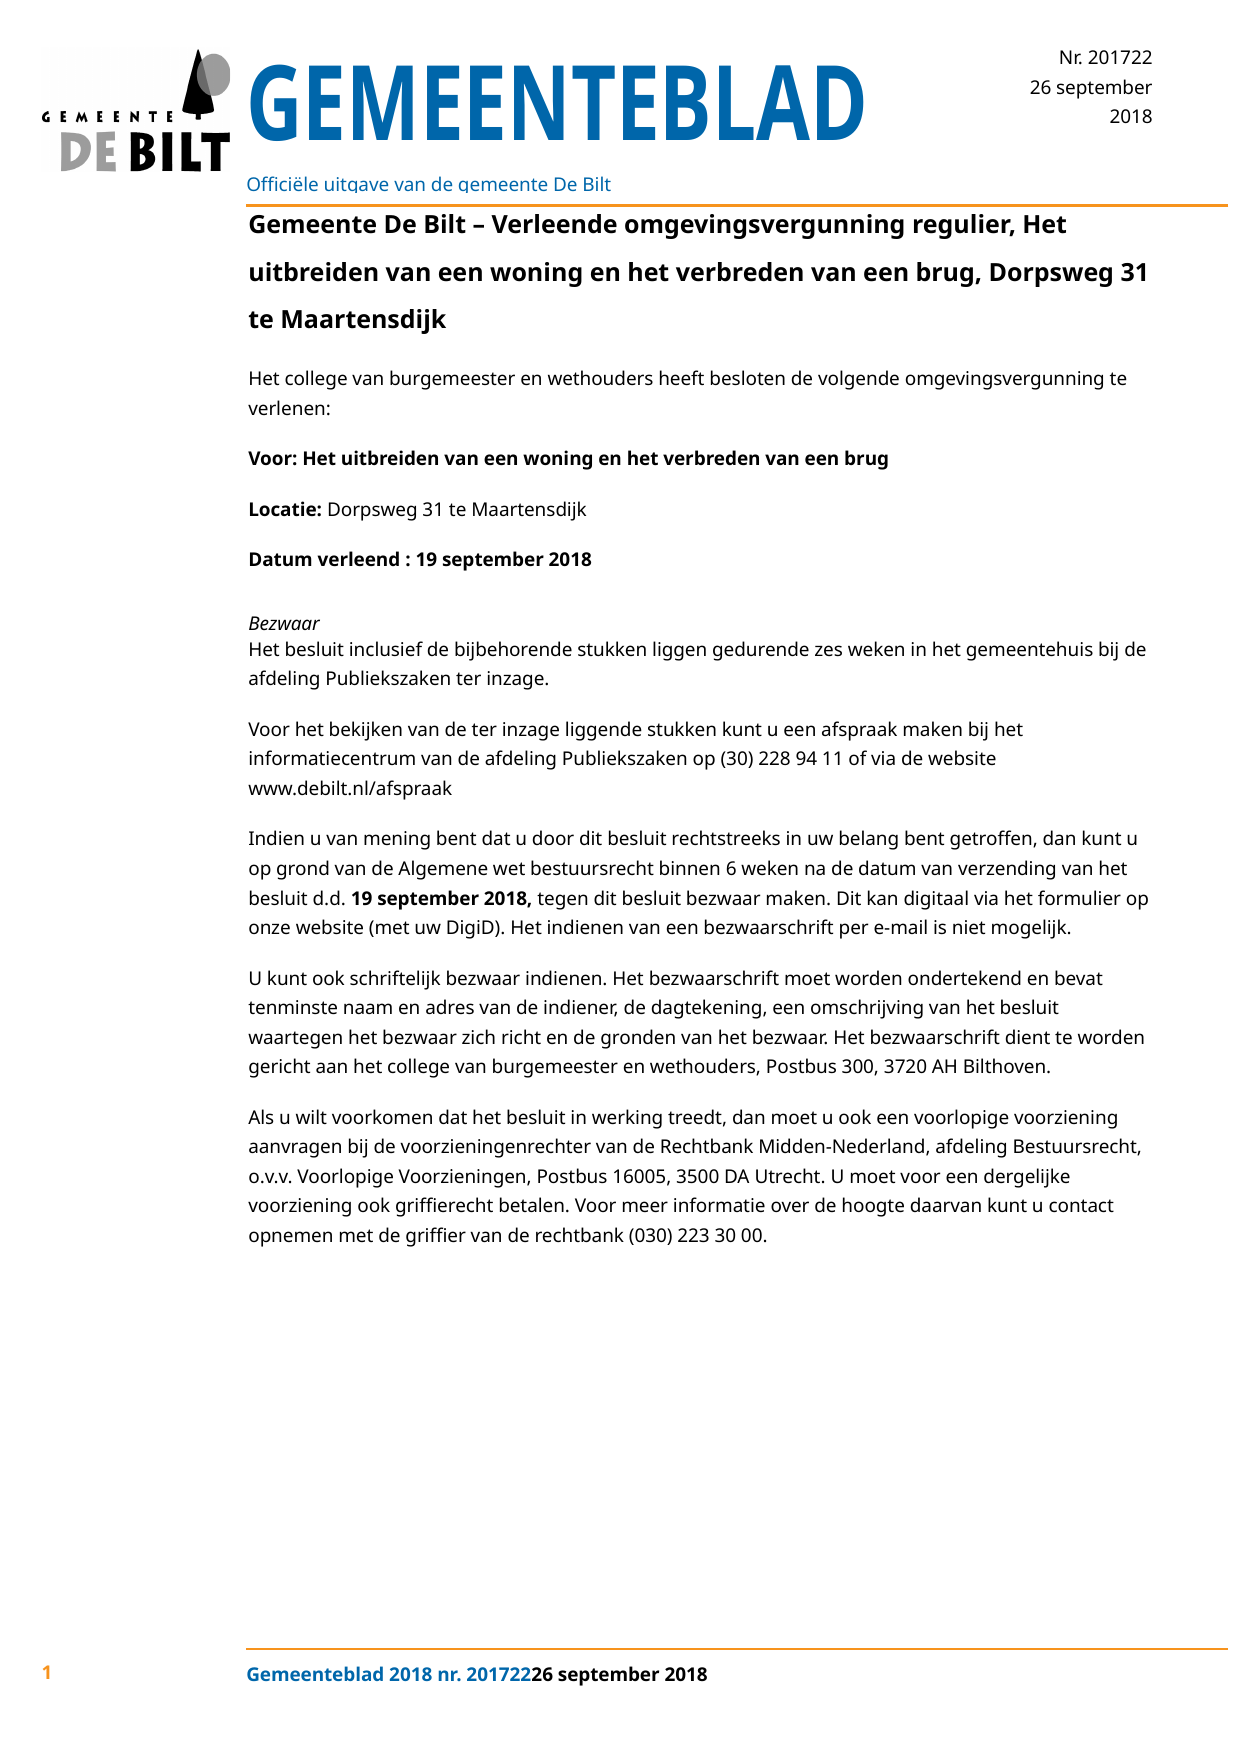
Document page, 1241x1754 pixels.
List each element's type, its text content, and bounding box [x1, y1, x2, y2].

text Voor het bekijken van de ter inzage liggende stukken kunt u een afspraak maken bij het informatiecentrum van de afdeling Publiekszaken op (30) 228 94 11 of via de website www.debilt.nl/afspraak [248, 716, 1152, 801]
text Het college van burgemeester en wethouders heeft besloten de volgende omgevingsvergunning te verlenen: [248, 366, 1152, 421]
text Locatie: Dorpsweg 31 te Maartensdijk [248, 496, 1152, 522]
text U kunt ook schriftelijk bezwaar indienen. Het bezwaarschrift moet worden ondertekend en bevat tenminste naam en adres van de indiener, de dagtekening, een omschrijving van het besluit waartegen het bezwaar zich richt en de gronden van het bezwaar. Het bezwaarschrift dient te worden gericht aan het college van burgemeester en wethouders, Postbus 300, 3720 AH Bilthoven. [248, 965, 1152, 1079]
text Gemeente De Bilt – Verleende omgevingsvergunning regulier, Het uitbreiden van een woning en het verbreden van een brug, Dorpsweg 31 te Maartensdijk [248, 207, 1152, 336]
text Bezwaar [248, 610, 1152, 636]
text Als u wilt voorkomen dat het besluit in werking treedt, dan moet u ook een voorlopige voorziening aanvragen bij de voorzieningenrechter van de Rechtbank Midden-Nederland, afdeling Bestuursrecht, o.v.v. Voorlopige Voorzieningen, Postbus 16005, 3500 DA Utrecht. U moet voor een dergelijke voorziening ook griffierecht betalen. Voor meer informatie over de hoogte daarvan kunt u contact opnemen met de griffier van de rechtbank (030) 223 30 00. [248, 1104, 1152, 1248]
text Voor: Het uitbreiden van een woning en het verbreden van een brug [248, 446, 1152, 471]
text Datum verleend : 19 september 2018 [248, 546, 1152, 572]
text Indien u van mening bent dat u door dit besluit rechtstreeks in uw belang bent getroffen, dan kunt u op grond van de Algemene wet bestuursrecht binnen 6 weken na de datum van verzending van het besluit d.d. 19 september 2018, tegen dit besluit bezwaar maken. Dit kan digitaal via het formulier op onze website (met uw DigiD). Het indienen van een bezwaarschrift per e-mail is niet mogelijk. [248, 826, 1152, 940]
picture [41, 47, 231, 172]
text Het besluit inclusief de bijbehorende stukken liggen gedurende zes weken in het gemeentehuis bij de afdeling Publiekszaken ter inzage. [248, 636, 1152, 691]
